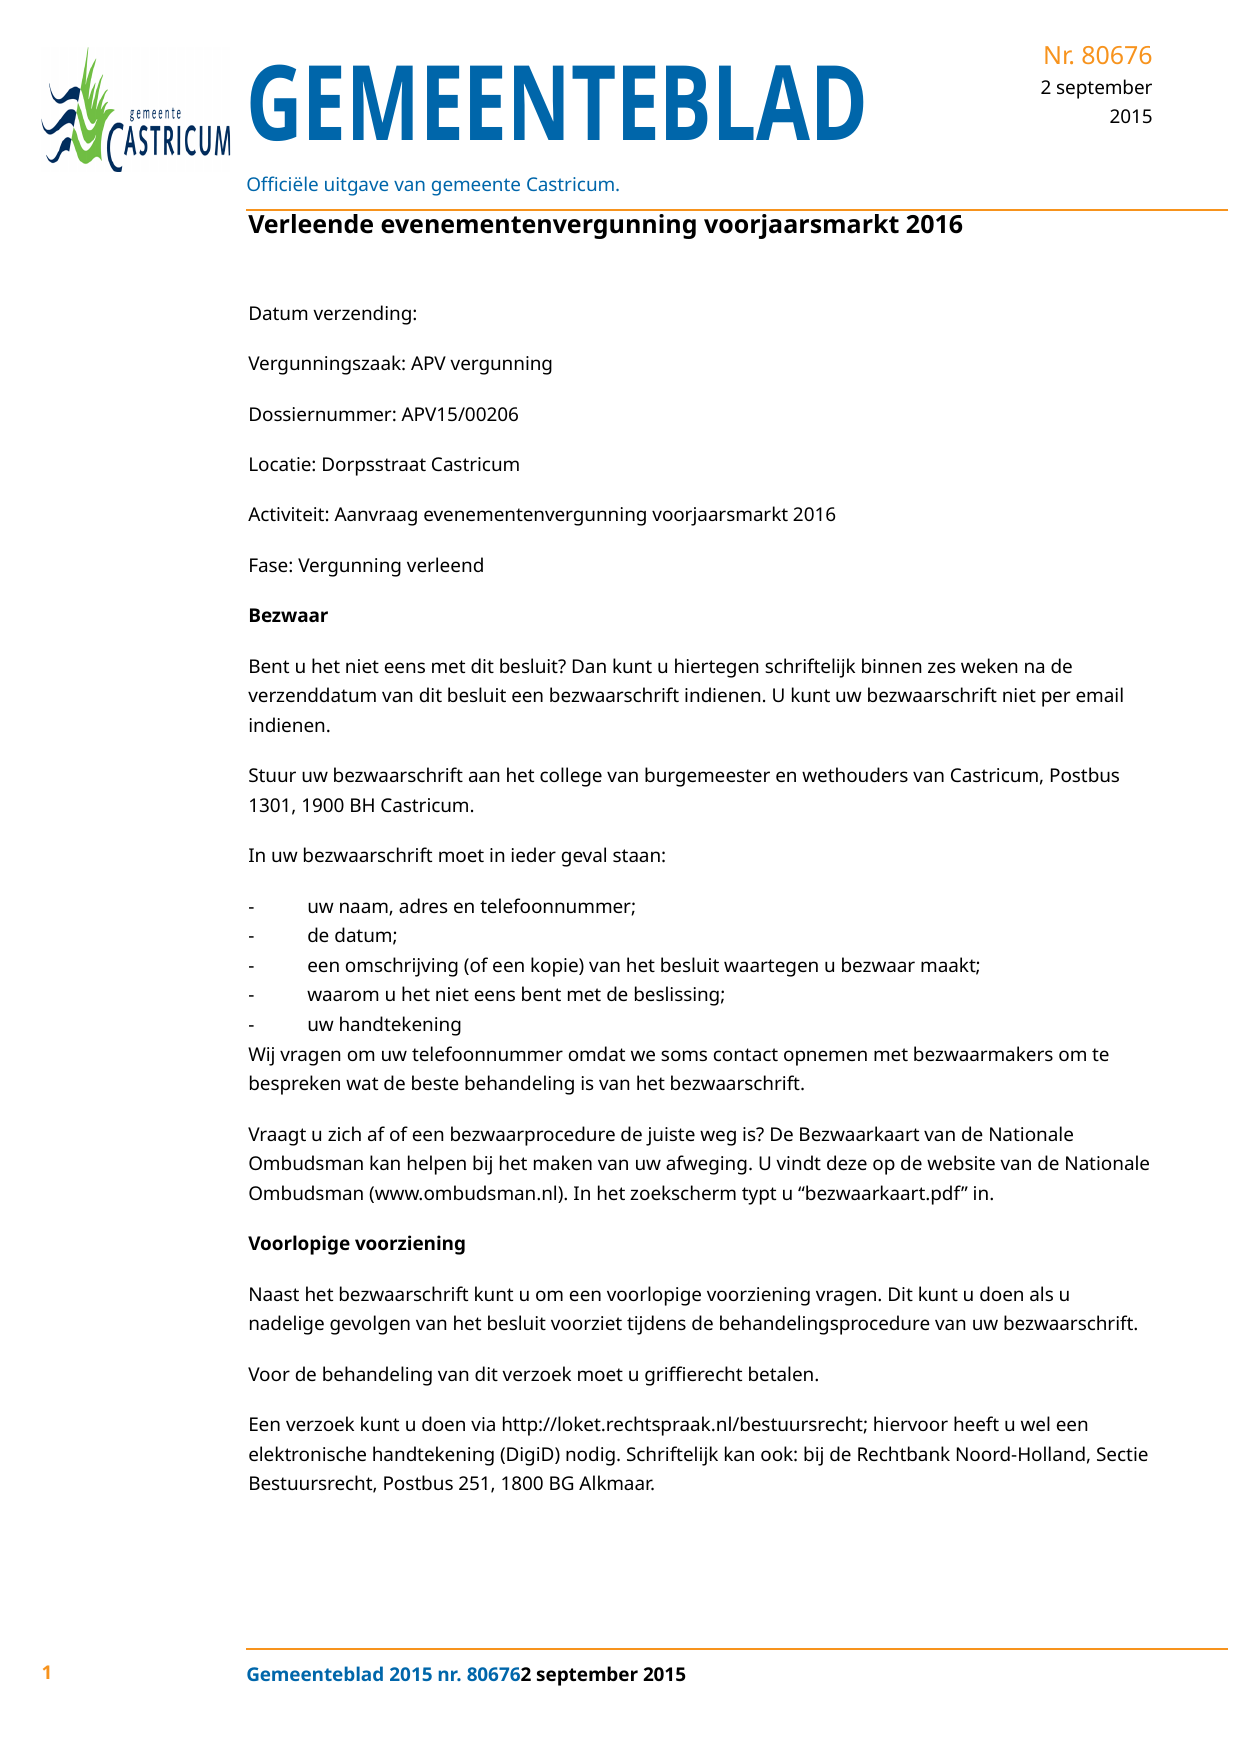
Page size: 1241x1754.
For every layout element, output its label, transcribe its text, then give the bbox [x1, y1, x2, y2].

text Verleende evenementenvergunning voorjaarsmarkt 2016 [248, 211, 1152, 241]
text Wij vragen om uw telefoonnummer omdat we soms contact opnemen met bezwaarmakers om te bespreken wat de beste behandeling is van het bezwaarschrift. [248, 1041, 1152, 1096]
text Voorlopige voorziening [248, 1230, 1152, 1256]
text Bezwaar [248, 602, 1152, 628]
text Vergunningszaak: APV vergunning [248, 350, 1152, 376]
text Fase: Vergunning verleend [248, 552, 1152, 578]
list waarom u het niet eens bent met de beslissing; [248, 982, 1152, 1007]
picture [41, 47, 231, 172]
text Bent u het niet eens met dit besluit? Dan kunt u hiertegen schriftelijk binnen zes weken na de verzenddatum van dit besluit een bezwaarschrift indienen. U kunt uw bezwaarschrift niet per email indienen. [248, 653, 1152, 738]
list de datum; [248, 922, 1152, 948]
text Voor de behandeling van dit verzoek moet u griffierecht betalen. [248, 1361, 1152, 1386]
text Locatie: Dorpsstraat Castricum [248, 451, 1152, 477]
text Vraagt u zich af of een bezwaarprocedure de juiste weg is? De Bezwaarkaart van de Nationale Ombudsman kan helpen bij het maken van uw afweging. U vindt deze op de website van de Nationale Ombudsman (www.ombudsman.nl). In het zoekscherm typt u “bezwaarkaart.pdf” in. [248, 1121, 1152, 1206]
list uw naam, adres en telefoonnummer; [248, 893, 1152, 918]
text In uw bezwaarschrift moet in ieder geval staan: [248, 842, 1152, 868]
text Een verzoek kunt u doen via http://loket.rechtspraak.nl/bestuursrecht; hiervoor heeft u wel een elektronische handtekening (DigiD) nodig. Schriftelijk kan ook: bij de Rechtbank Noord-Holland, Sectie Bestuursrecht, Postbus 251, 1800 BG Alkmaar. [248, 1411, 1152, 1496]
text Datum verzending: [248, 300, 1152, 326]
list uw handtekening [248, 1011, 1152, 1037]
text Dossiernummer: APV15/00206 [248, 401, 1152, 426]
list een omschrijving (of een kopie) van het besluit waartegen u bezwaar maakt; [248, 952, 1152, 978]
text Activiteit: Aanvraag evenementenvergunning voorjaarsmarkt 2016 [248, 502, 1152, 527]
text Naast het bezwaarschrift kunt u om een voorlopige voorziening vragen. Dit kunt u doen als u nadelige gevolgen van het besluit voorziet tijdens de behandelingsprocedure van uw bezwaarschrift. [248, 1281, 1152, 1336]
text Stuur uw bezwaarschrift aan het college van burgemeester en wethouders van Castricum, Postbus 1301, 1900 BH Castricum. [248, 762, 1152, 818]
